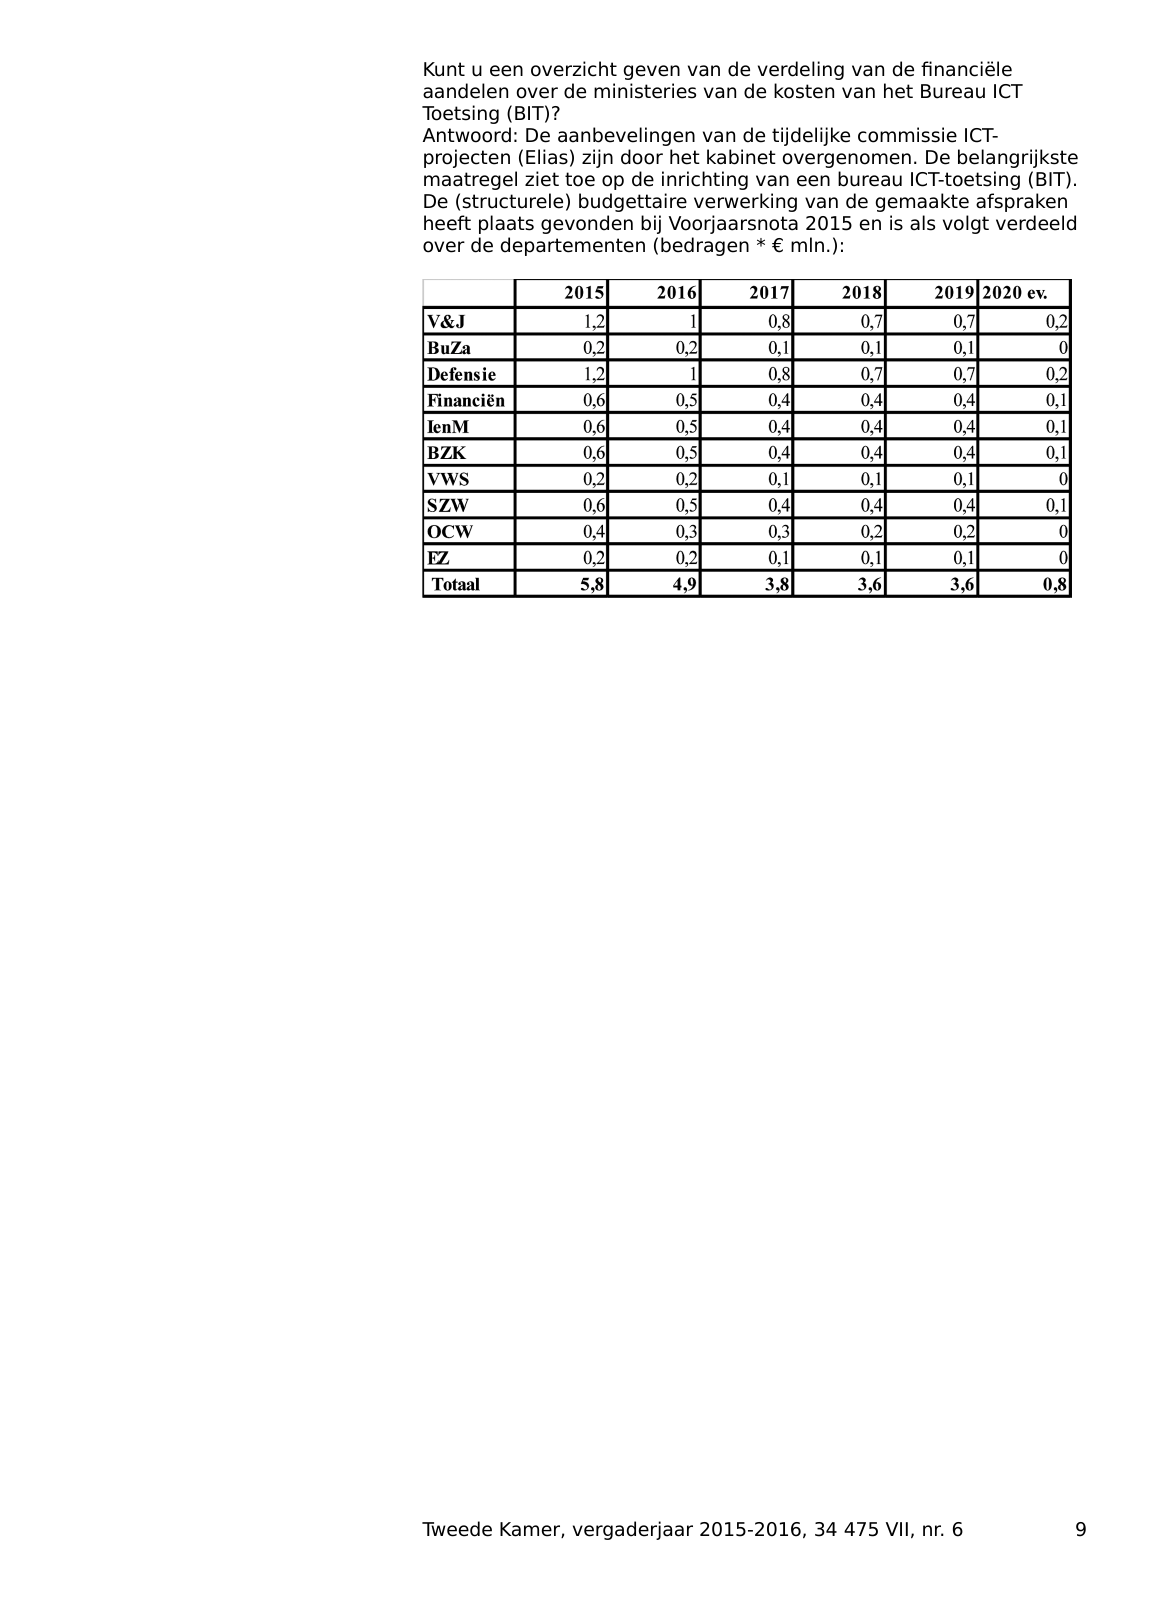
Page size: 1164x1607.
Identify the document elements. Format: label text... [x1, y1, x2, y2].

picture [422, 279, 1072, 598]
text Kunt u een overzicht geven van de verdeling van de financiële aandelen over de ministeries van de kosten van het Bureau ICT Toetsing (BIT)? [422, 59, 1087, 125]
text Antwoord: De aanbevelingen van de tijdelijke commissie ICT-projecten (Elias) zijn door het kabinet overgenomen. De belangrijkste maatregel ziet toe op de inrichting van een bureau ICT-toetsing (BIT). De (structurele) budgettaire verwerking van de gemaakte afspraken heeft plaats gevonden bij Voorjaarsnota 2015 en is als volgt verdeeld over de departementen (bedragen * € mln.): [422, 125, 1087, 257]
